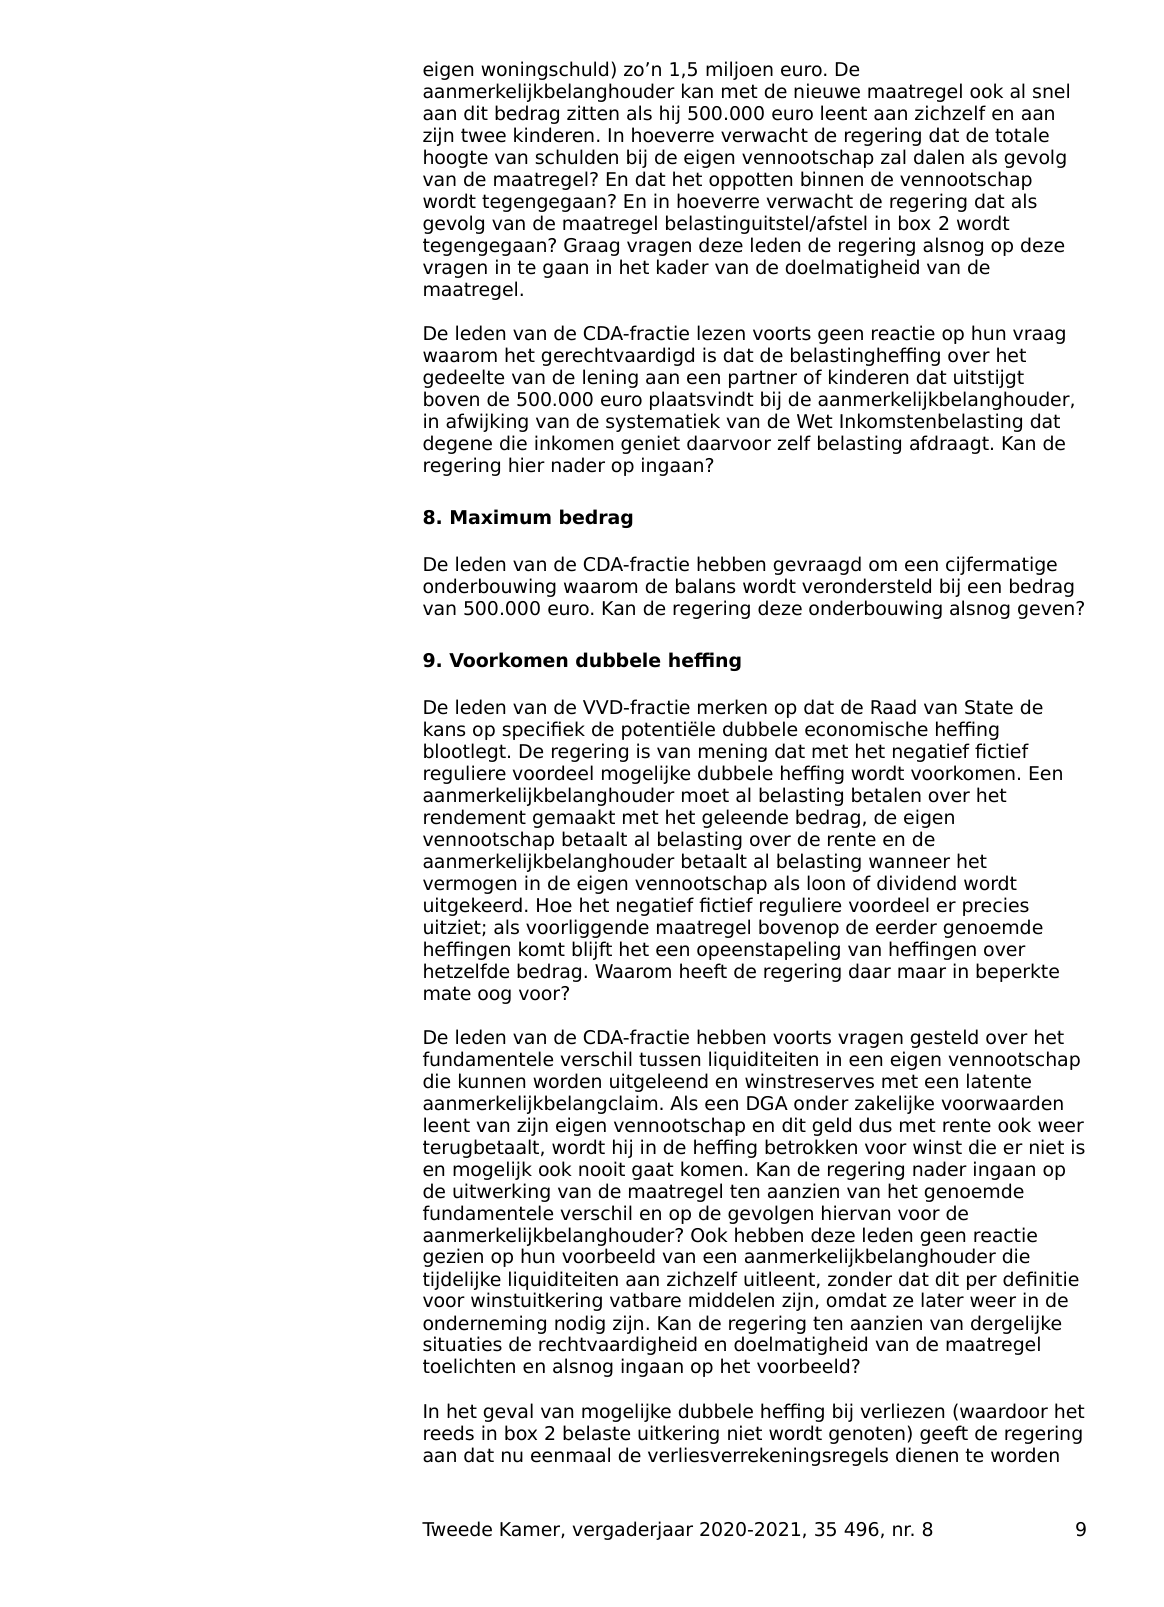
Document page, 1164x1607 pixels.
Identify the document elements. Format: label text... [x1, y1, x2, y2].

text De leden van de VVD-fractie merken op dat de Raad van State de kans op specifiek de potentiële dubbele economische heffing blootlegt. De regering is van mening dat met het negatief fictief reguliere voordeel mogelijke dubbele heffing wordt voorkomen. Een aanmerkelijkbelanghouder moet al belasting betalen over het rendement gemaakt met het geleende bedrag, de eigen vennootschap betaalt al belasting over de rente en de aanmerkelijkbelanghouder betaalt al belasting wanneer het vermogen in de eigen vennootschap als loon of dividend wordt uitgekeerd. Hoe het negatief fictief reguliere voordeel er precies uitziet; als voorliggende maatregel bovenop de eerder genoemde heffingen komt blijft het een opeenstapeling van heffingen over hetzelfde bedrag. Waarom heeft de regering daar maar in beperkte mate oog voor? [422, 697, 1087, 1004]
text In het geval van mogelijke dubbele heffing bij verliezen (waardoor het reeds in box 2 belaste uitkering niet wordt genoten) geeft de regering aan dat nu eenmaal de verliesverrekeningsregels dienen te worden [422, 1401, 1087, 1466]
text De leden van de CDA-fractie hebben voorts vragen gesteld over het fundamentele verschil tussen liquiditeiten in een eigen vennootschap die kunnen worden uitgeleend en winstreserves met een latente aanmerkelijkbelangclaim. Als een DGA onder zakelijke voorwaarden leent van zijn eigen vennootschap en dit geld dus met rente ook weer terugbetaalt, wordt hij in de heffing betrokken voor winst die er niet is en mogelijk ook nooit gaat komen. Kan de regering nader ingaan op de uitwerking van de maatregel ten aanzien van het genoemde fundamentele verschil en op de gevolgen hiervan voor de aanmerkelijkbelanghouder? Ook hebben deze leden geen reactie gezien op hun voorbeeld van een aanmerkelijkbelanghouder die tijdelijke liquiditeiten aan zichzelf uitleent, zonder dat dit per definitie voor winstuitkering vatbare middelen zijn, omdat ze later weer in de onderneming nodig zijn. Kan de regering ten aanzien van dergelijke situaties de rechtvaardigheid en doelmatigheid van de maatregel toelichten en alsnog ingaan op het voorbeeld? [422, 1027, 1087, 1378]
subtitle 8. Maximum bedrag [422, 507, 1087, 529]
text De leden van de CDA-fractie hebben gevraagd om een cijfermatige onderbouwing waarom de balans wordt verondersteld bij een bedrag van 500.000 euro. Kan de regering deze onderbouwing alsnog geven? [422, 554, 1087, 620]
text eigen woningschuld) zo’n 1,5 miljoen euro. De aanmerkelijkbelanghouder kan met de nieuwe maatregel ook al snel aan dit bedrag zitten als hij 500.000 euro leent aan zichzelf en aan zijn twee kinderen. In hoeverre verwacht de regering dat de totale hoogte van schulden bij de eigen vennootschap zal dalen als gevolg van de maatregel? En dat het oppotten binnen de vennootschap wordt tegengegaan? En in hoeverre verwacht de regering dat als gevolg van de maatregel belastinguitstel/afstel in box 2 wordt tegengegaan? Graag vragen deze leden de regering alsnog op deze vragen in te gaan in het kader van de doelmatigheid van de maatregel. [422, 59, 1087, 301]
subtitle 9. Voorkomen dubbele heffing [422, 650, 1087, 672]
text De leden van de CDA-fractie lezen voorts geen reactie op hun vraag waarom het gerechtvaardigd is dat de belastingheffing over het gedeelte van de lening aan een partner of kinderen dat uitstijgt boven de 500.000 euro plaatsvindt bij de aanmerkelijkbelanghouder, in afwijking van de systematiek van de Wet Inkomstenbelasting dat degene die inkomen geniet daarvoor zelf belasting afdraagt. Kan de regering hier nader op ingaan? [422, 323, 1087, 477]
